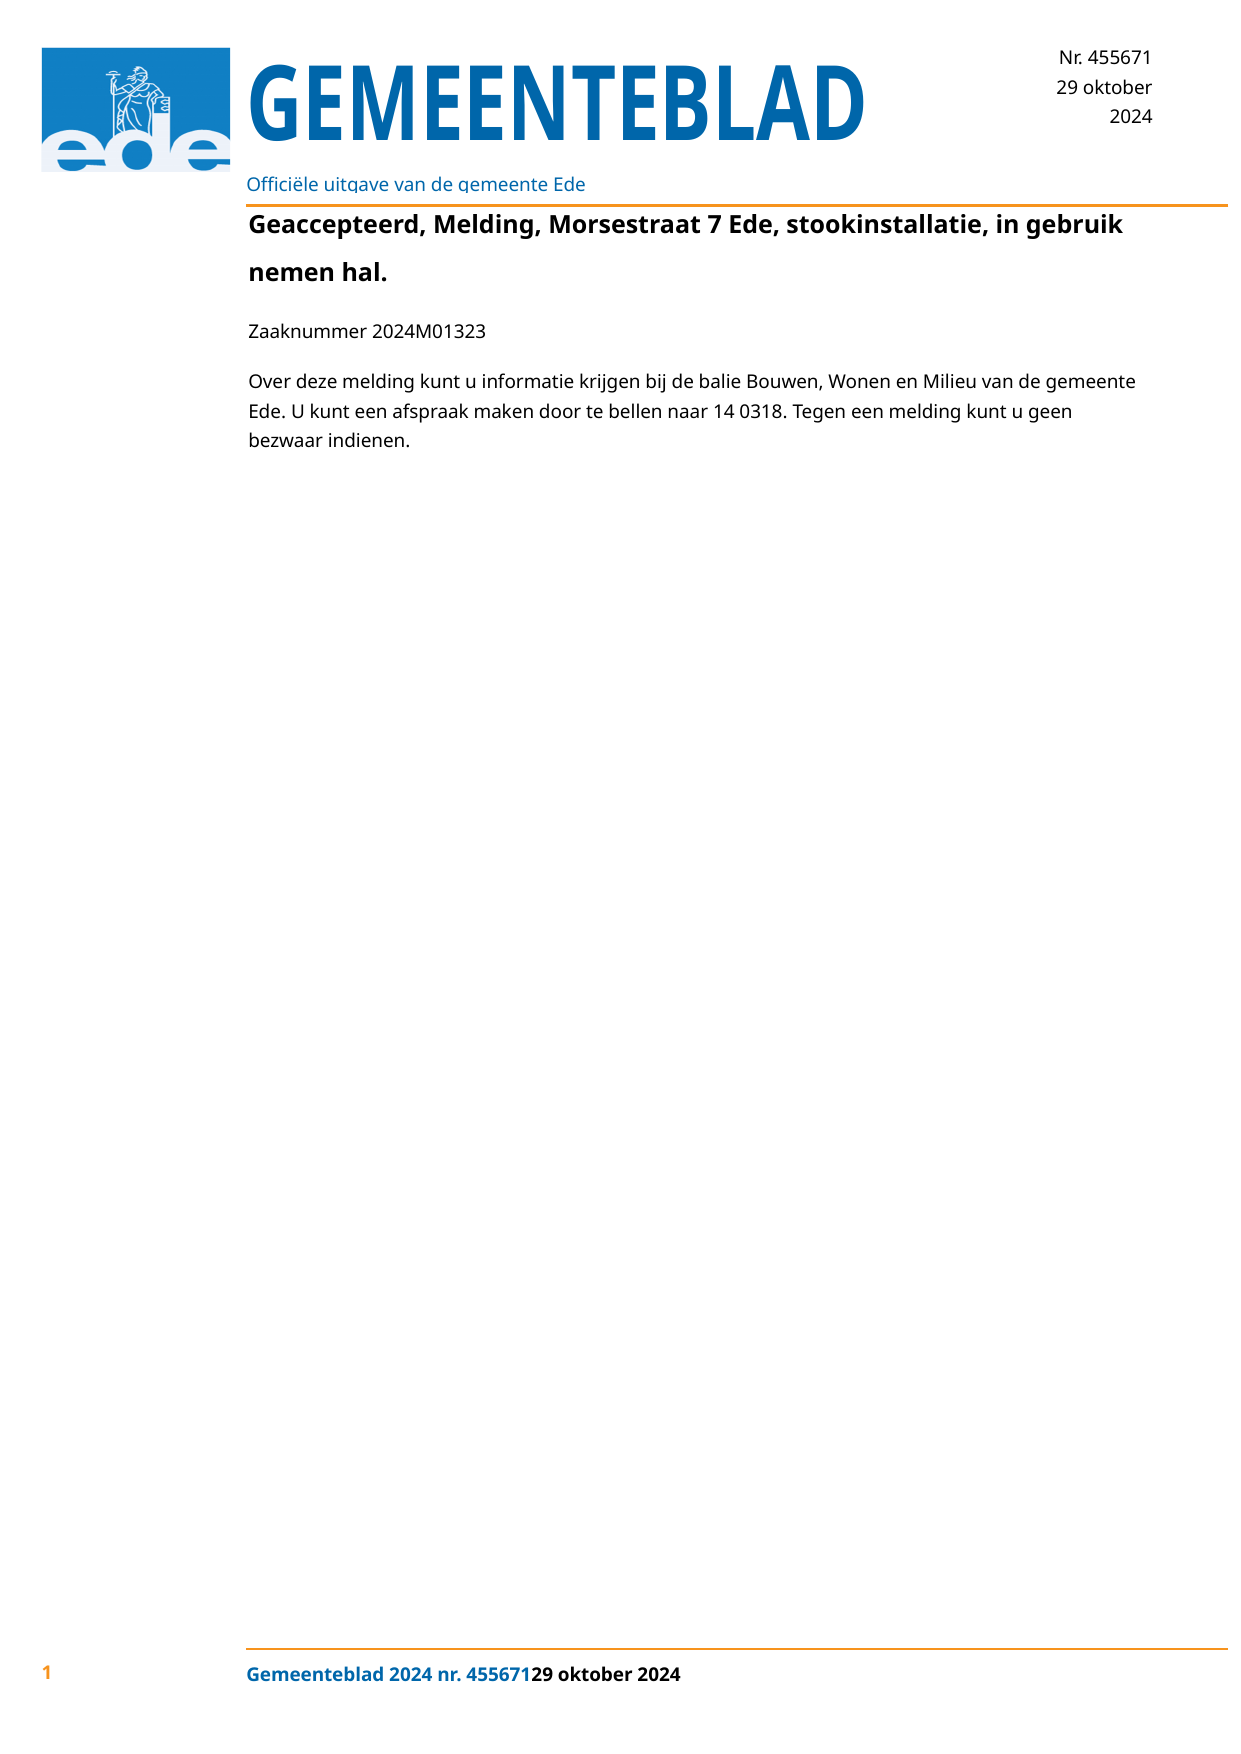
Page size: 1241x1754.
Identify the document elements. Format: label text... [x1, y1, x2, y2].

text Geaccepteerd, Melding, Morsestraat 7 Ede, stookinstallatie, in gebruik nemen hal. [248, 207, 1152, 288]
text Zaaknummer 2024M01323 [248, 318, 1152, 344]
text Over deze melding kunt u informatie krijgen bij de balie Bouwen, Wonen en Milieu van de gemeente Ede. U kunt een afspraak maken door te bellen naar 14 0318. Tegen een melding kunt u geen bezwaar indienen. [248, 368, 1152, 453]
picture [41, 47, 231, 172]
